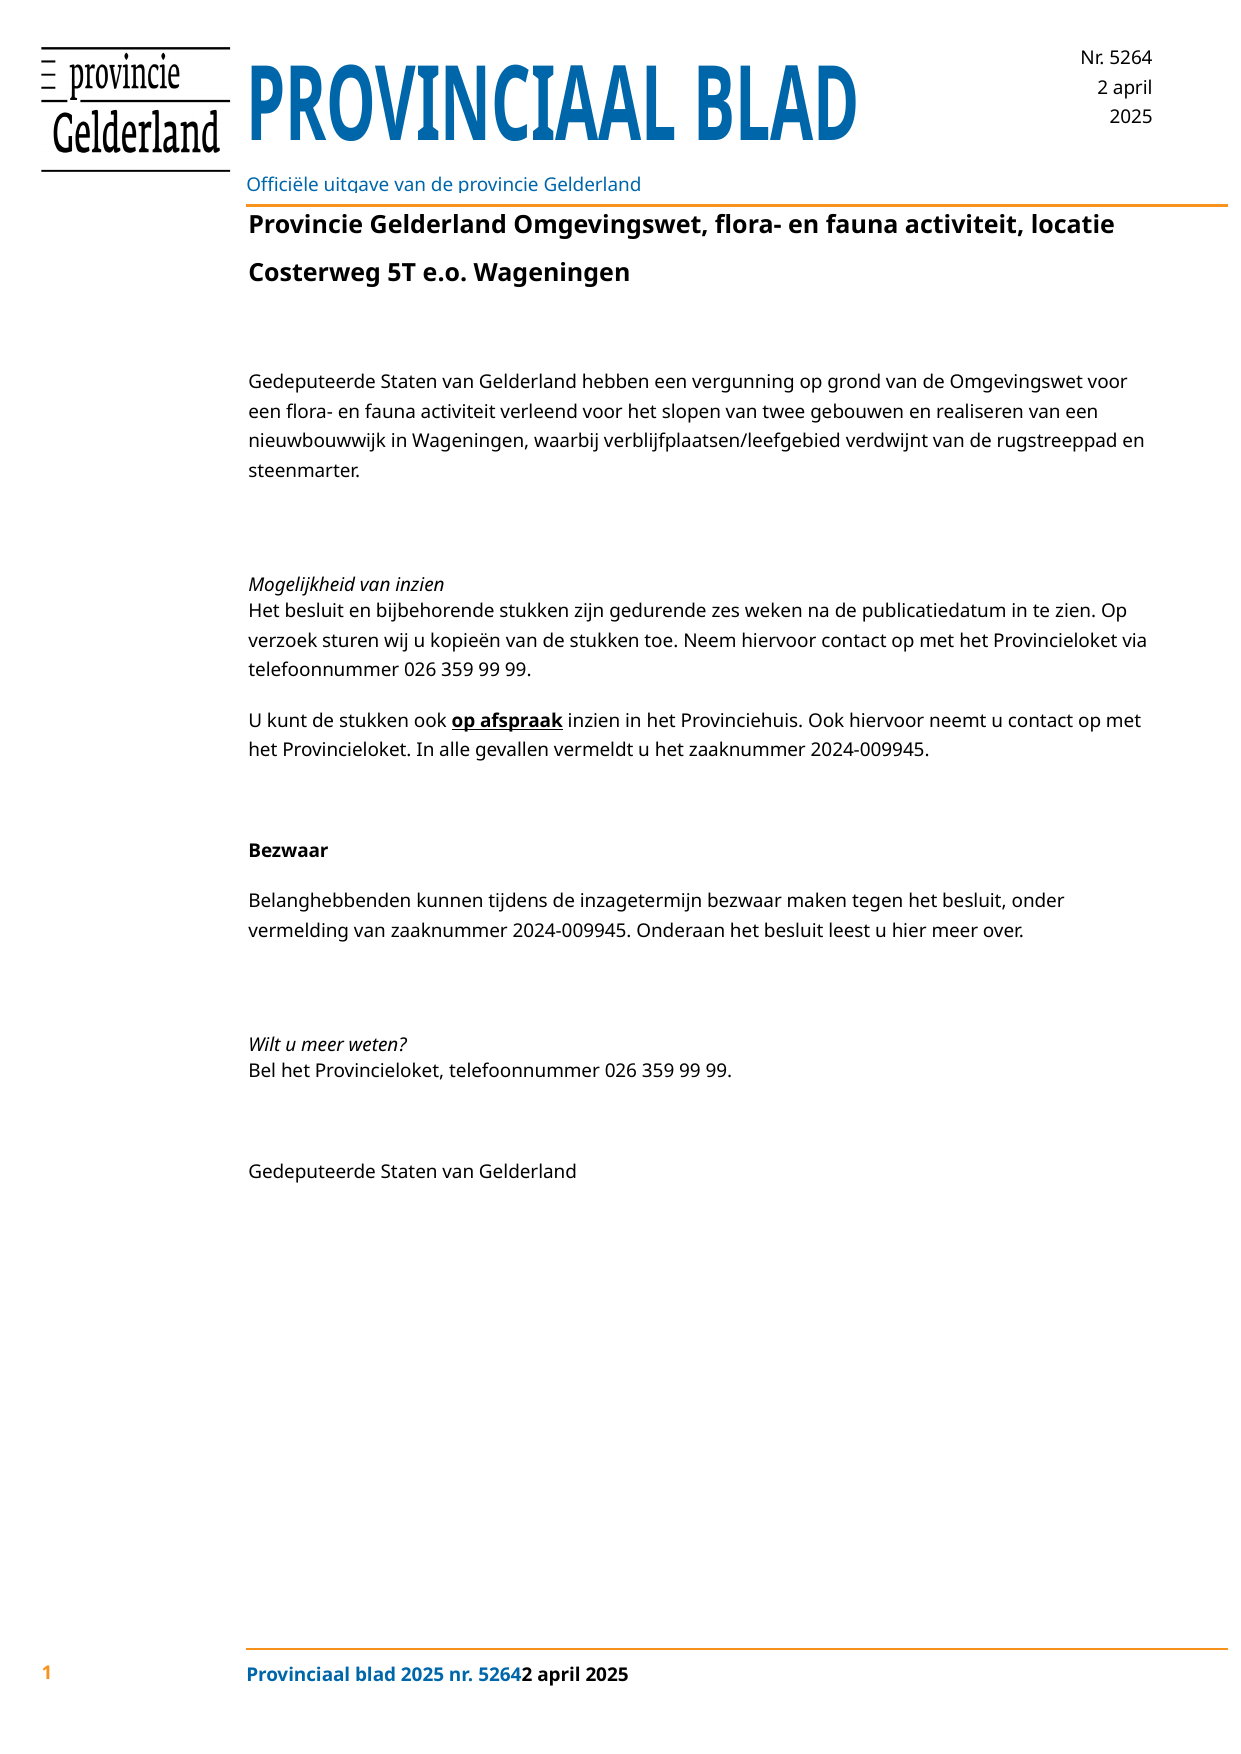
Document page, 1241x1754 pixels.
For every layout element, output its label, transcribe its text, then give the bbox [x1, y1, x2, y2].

text Bel het Provincieloket, telefoonnummer 026 359 99 99. [248, 1057, 1152, 1083]
text U kunt de stukken ook op afspraak inzien in het Provinciehuis. Ook hiervoor neemt u contact op met het Provincieloket. In alle gevallen vermeldt u het zaaknummer 2024-009945. [248, 707, 1152, 762]
text Mogelijkheid van inzien [248, 571, 1152, 597]
text Provincie Gelderland Omgevingswet, flora- en fauna activiteit, locatie Costerweg 5T e.o. Wageningen [248, 207, 1152, 288]
text Het besluit en bijbehorende stukken zijn gedurende zes weken na de publicatiedatum in te zien. Op verzoek sturen wij u kopieën van de stukken toe. Neem hiervoor contact op met het Provincieloket via telefoonnummer 026 359 99 99. [248, 597, 1152, 682]
text Bezwaar [248, 837, 1152, 863]
picture [41, 47, 231, 172]
text Wilt u meer weten? [248, 1032, 1152, 1057]
text Belanghebbenden kunnen tijdens de inzagetermijn bezwaar maken tegen het besluit, onder vermelding van zaaknummer 2024-009945. Onderaan het besluit leest u hier meer over. [248, 888, 1152, 943]
text Gedeputeerde Staten van Gelderland [248, 1158, 1152, 1184]
text Gedeputeerde Staten van Gelderland hebben een vergunning op grond van de Omgevingswet voor een flora- en fauna activiteit verleend voor het slopen van twee gebouwen en realiseren van een nieuwbouwwijk in Wageningen, waarbij verblijfplaatsen/leefgebied verdwijnt van de rugstreeppad en steenmarter. [248, 368, 1152, 483]
